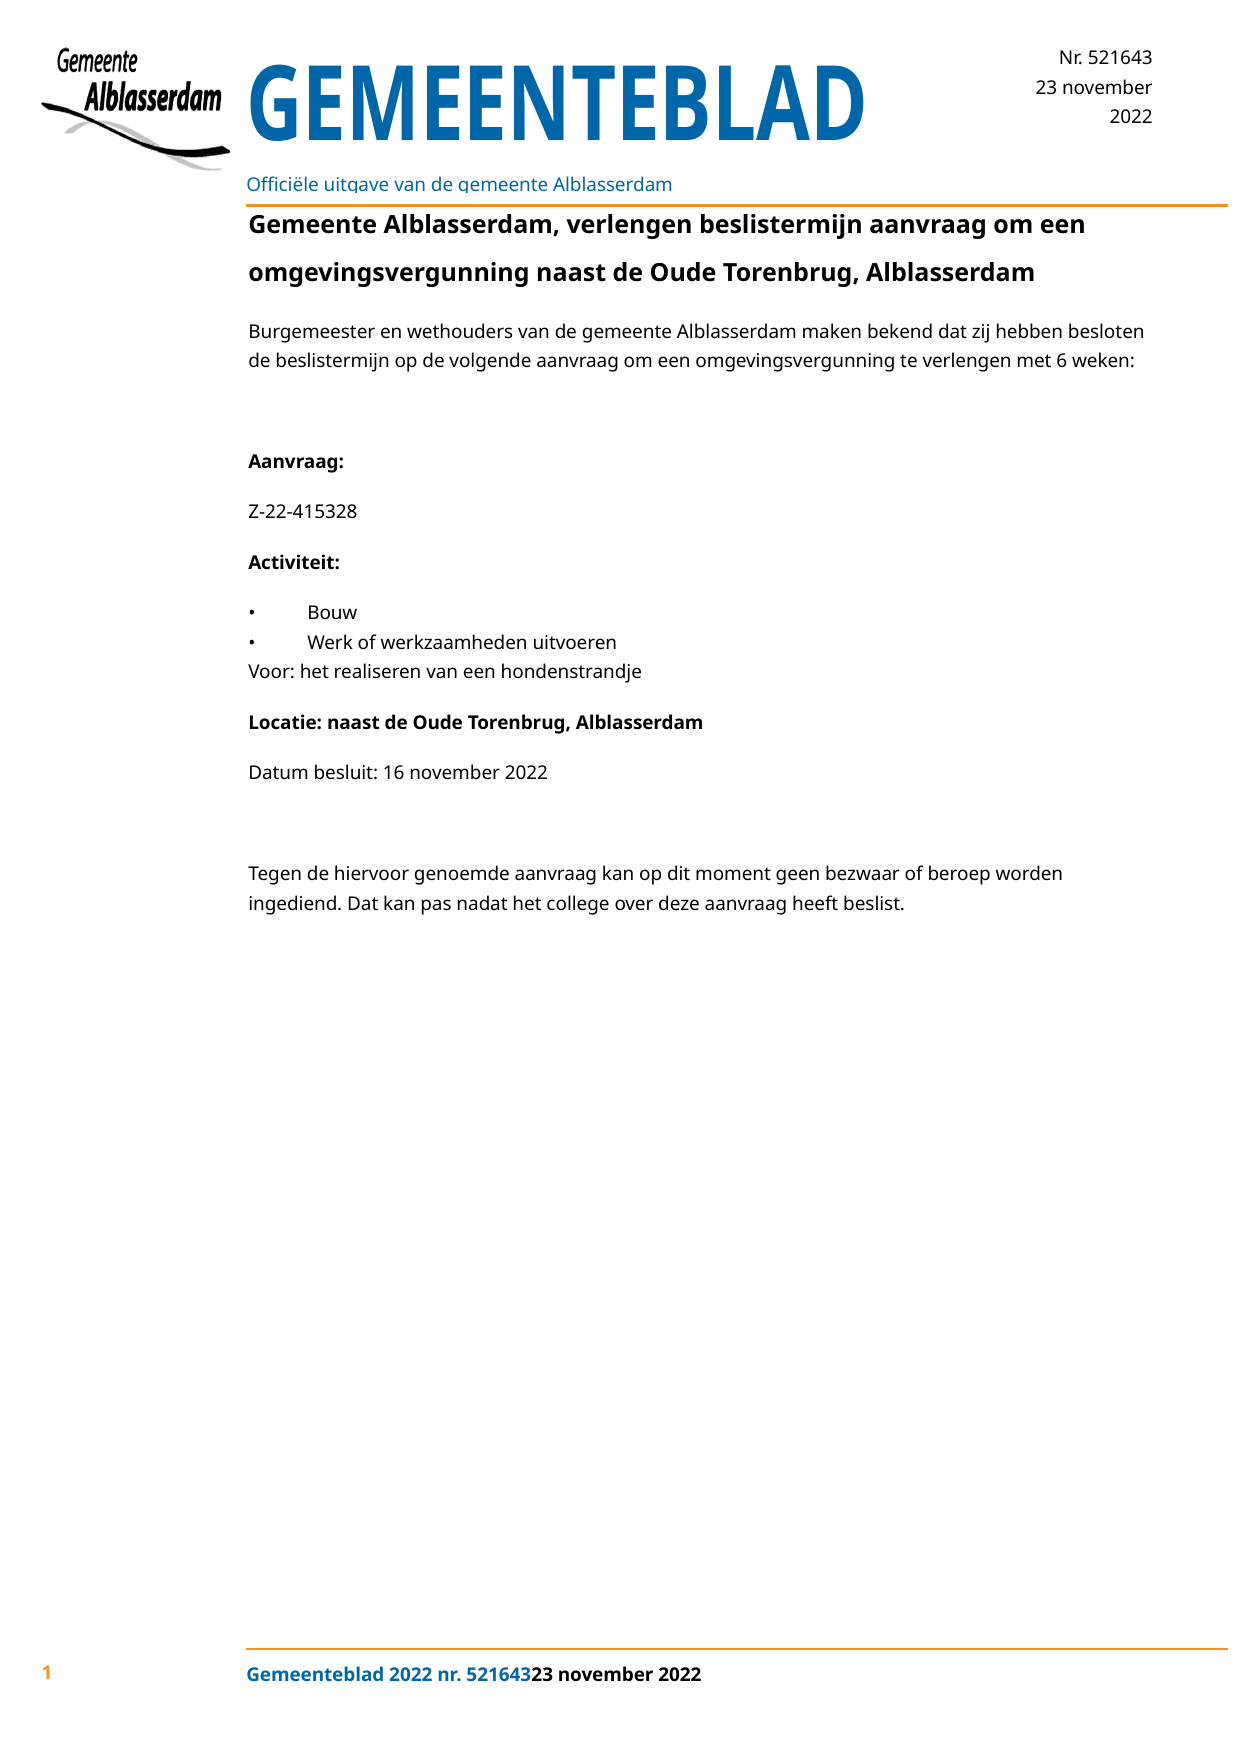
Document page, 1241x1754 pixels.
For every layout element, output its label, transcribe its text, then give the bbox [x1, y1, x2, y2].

text Activiteit: [248, 549, 1152, 575]
text Z-22-415328 [248, 499, 1152, 524]
list Bouw [248, 599, 1152, 625]
text Voor: het realiseren van een hondenstrandje [248, 659, 1152, 684]
list Werk of werkzaamheden uitvoeren [248, 629, 1152, 655]
text Locatie: naast de Oude Torenbrug, Alblasserdam [248, 709, 1152, 735]
text Tegen de hiervoor genoemde aanvraag kan op dit moment geen bezwaar of beroep worden ingediend. Dat kan pas nadat het college over deze aanvraag heeft beslist. [248, 860, 1152, 916]
text Datum besluit: 16 november 2022 [248, 759, 1152, 785]
text Gemeente Alblasserdam, verlengen beslistermijn aanvraag om een omgevingsvergunning naast de Oude Torenbrug, Alblasserdam [248, 207, 1152, 288]
text Aanvraag: [248, 448, 1152, 474]
text Burgemeester en wethouders van de gemeente Alblasserdam maken bekend dat zij hebben besloten de beslistermijn op de volgende aanvraag om een omgevingsvergunning te verlengen met 6 weken: [248, 318, 1152, 373]
picture [41, 47, 231, 172]
